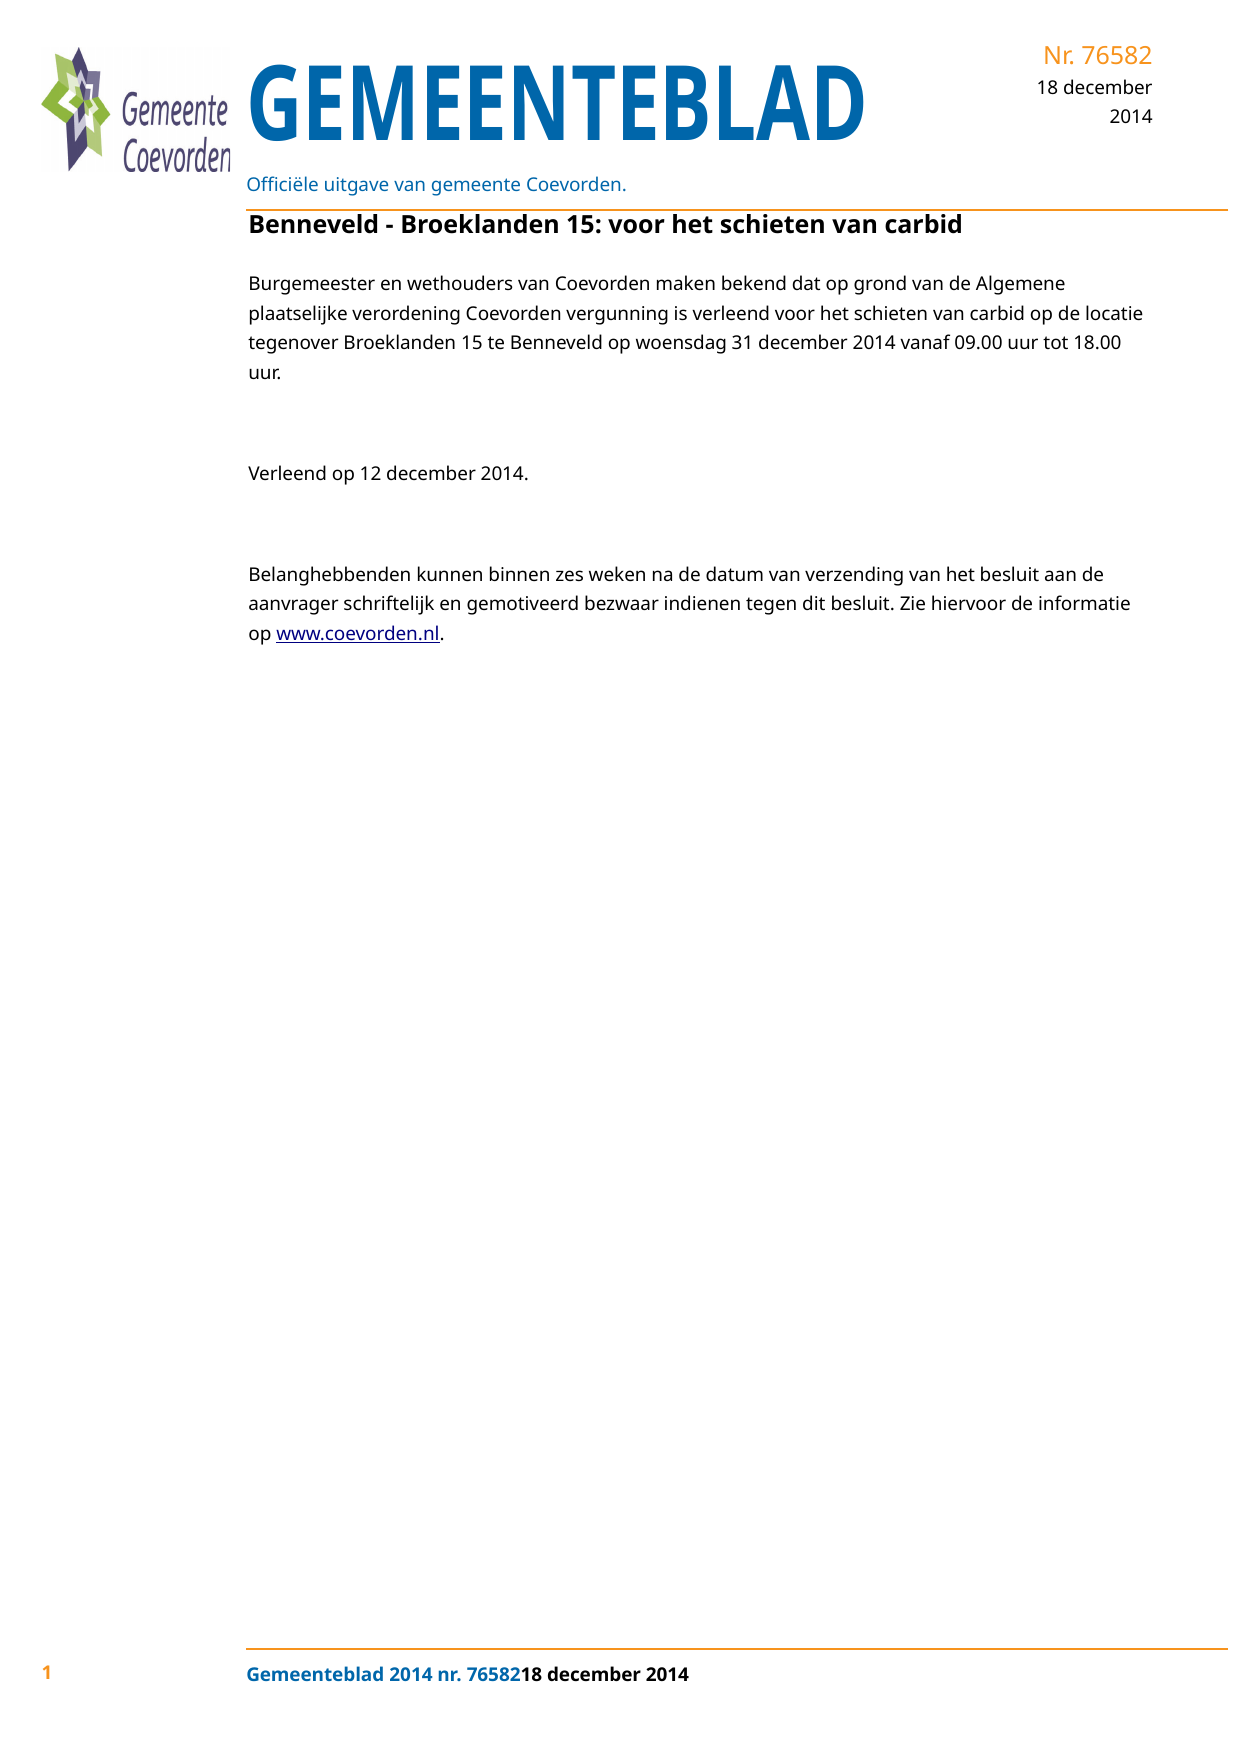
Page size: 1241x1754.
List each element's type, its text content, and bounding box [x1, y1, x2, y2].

text Belanghebbenden kunnen binnen zes weken na de datum van verzending van het besluit aan de aanvrager schriftelijk en gemotiveerd bezwaar indienen tegen dit besluit. Zie hiervoor de informatie op www.coevorden.nl. [248, 561, 1152, 646]
text Burgemeester en wethouders van Coevorden maken bekend dat op grond van de Algemene plaatselijke verordening Coevorden vergunning is verleend voor het schieten van carbid op de locatie tegenover Broeklanden 15 te Benneveld op woensdag 31 december 2014 vanaf 09.00 uur tot 18.00 uur. [248, 270, 1152, 385]
picture [41, 47, 231, 172]
text Verleend op 12 december 2014. [248, 460, 1152, 486]
text Benneveld - Broeklanden 15: voor het schieten van carbid [248, 211, 1152, 241]
